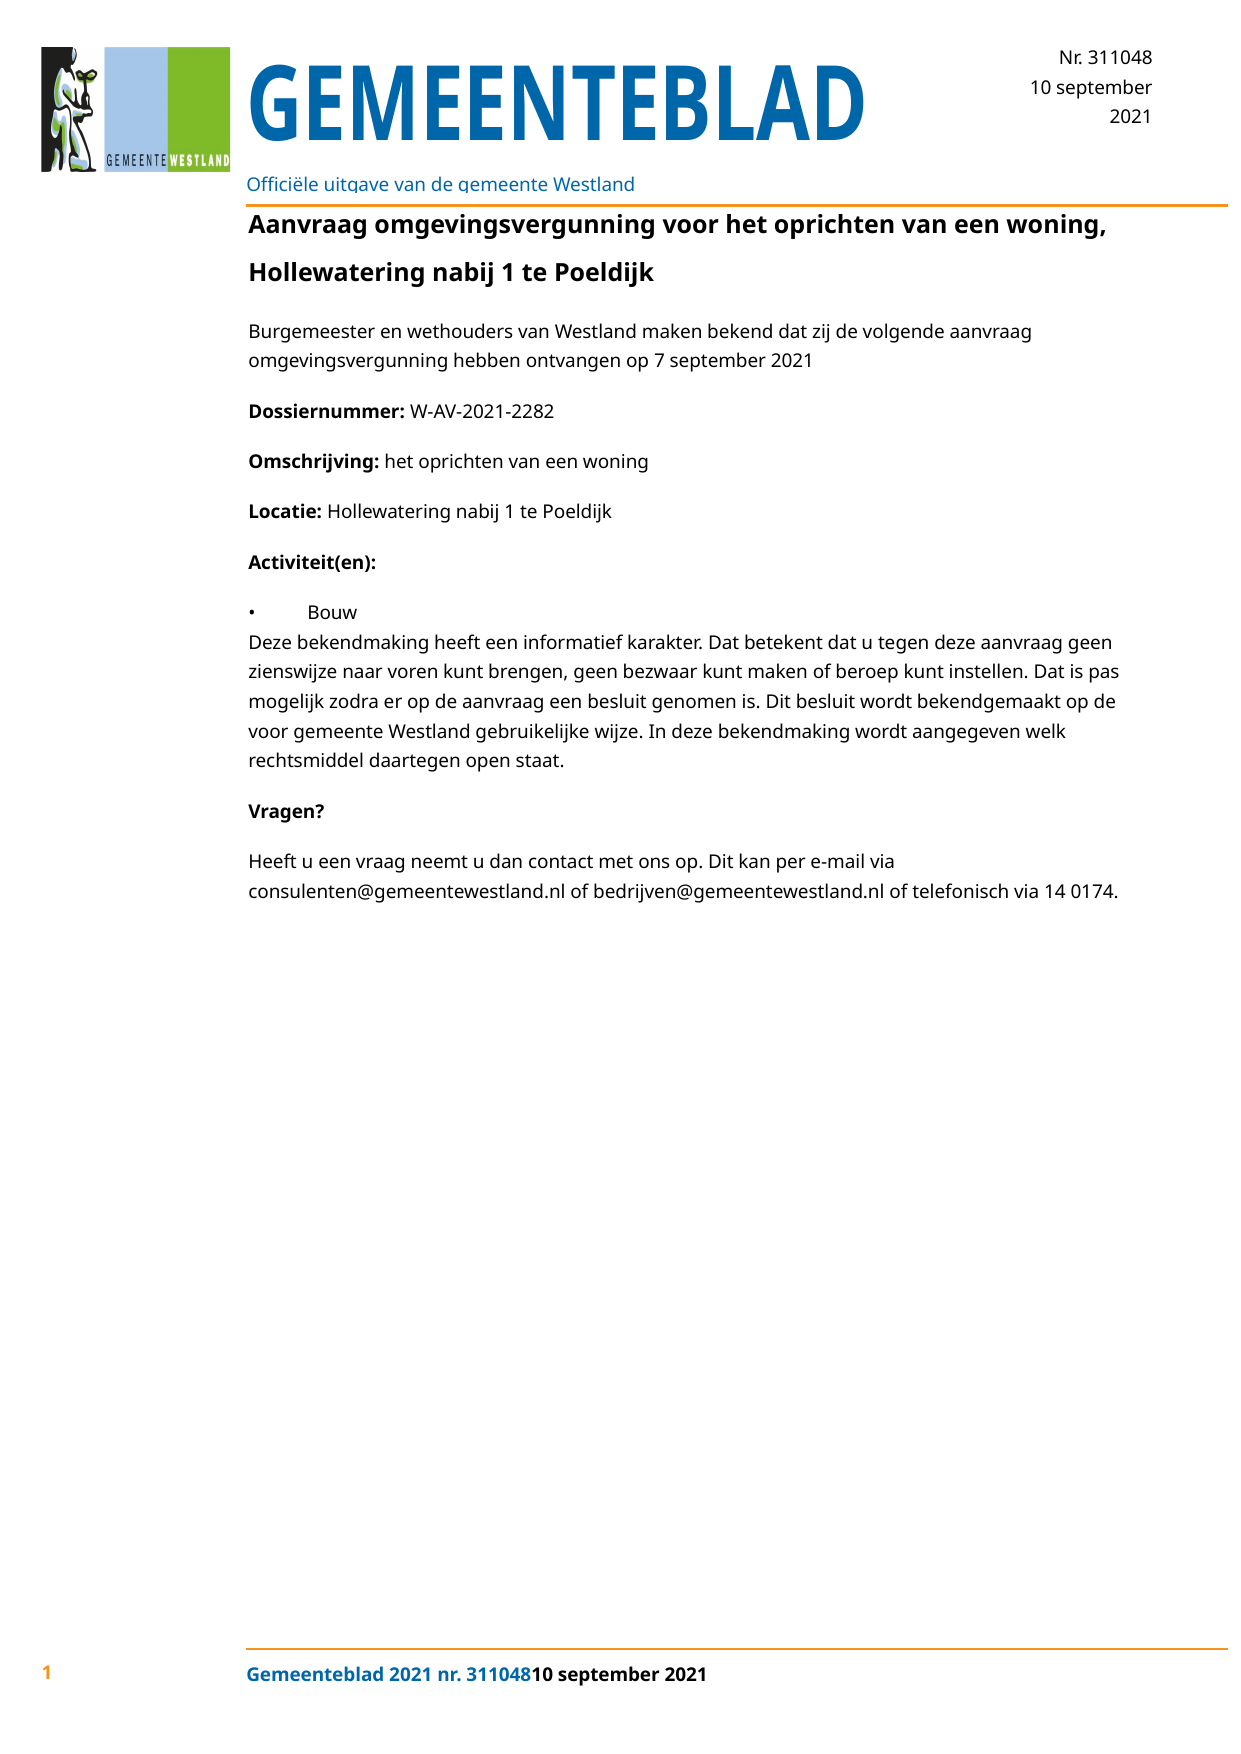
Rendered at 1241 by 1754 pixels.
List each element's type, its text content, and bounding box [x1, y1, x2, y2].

text Activiteit(en): [248, 549, 1152, 575]
text Burgemeester en wethouders van Westland maken bekend dat zij de volgende aanvraag omgevingsvergunning hebben ontvangen op 7 september 2021 [248, 318, 1152, 373]
text Omschrijving: het oprichten van een woning [248, 448, 1152, 474]
text Heeft u een vraag neemt u dan contact met ons op. Dit kan per e-mail via consulenten@gemeentewestland.nl of bedrijven@gemeentewestland.nl of telefonisch via 14 0174. [248, 848, 1152, 904]
text Deze bekendmaking heeft een informatief karakter. Dat betekent dat u tegen deze aanvraag geen zienswijze naar voren kunt brengen, geen bezwaar kunt maken of beroep kunt instellen. Dat is pas mogelijk zodra er op de aanvraag een besluit genomen is. Dit besluit wordt bekendgemaakt op de voor gemeente Westland gebruikelijke wijze. In deze bekendmaking wordt aangegeven welk rechtsmiddel daartegen open staat. [248, 629, 1152, 773]
picture [41, 47, 231, 172]
text Aanvraag omgevingsvergunning voor het oprichten van een woning, Hollewatering nabij 1 te Poeldijk [248, 207, 1152, 288]
text Dossiernummer: W-AV-2021-2282 [248, 398, 1152, 424]
text Locatie: Hollewatering nabij 1 te Poeldijk [248, 499, 1152, 524]
text Vragen? [248, 798, 1152, 824]
list Bouw [248, 599, 1152, 625]
